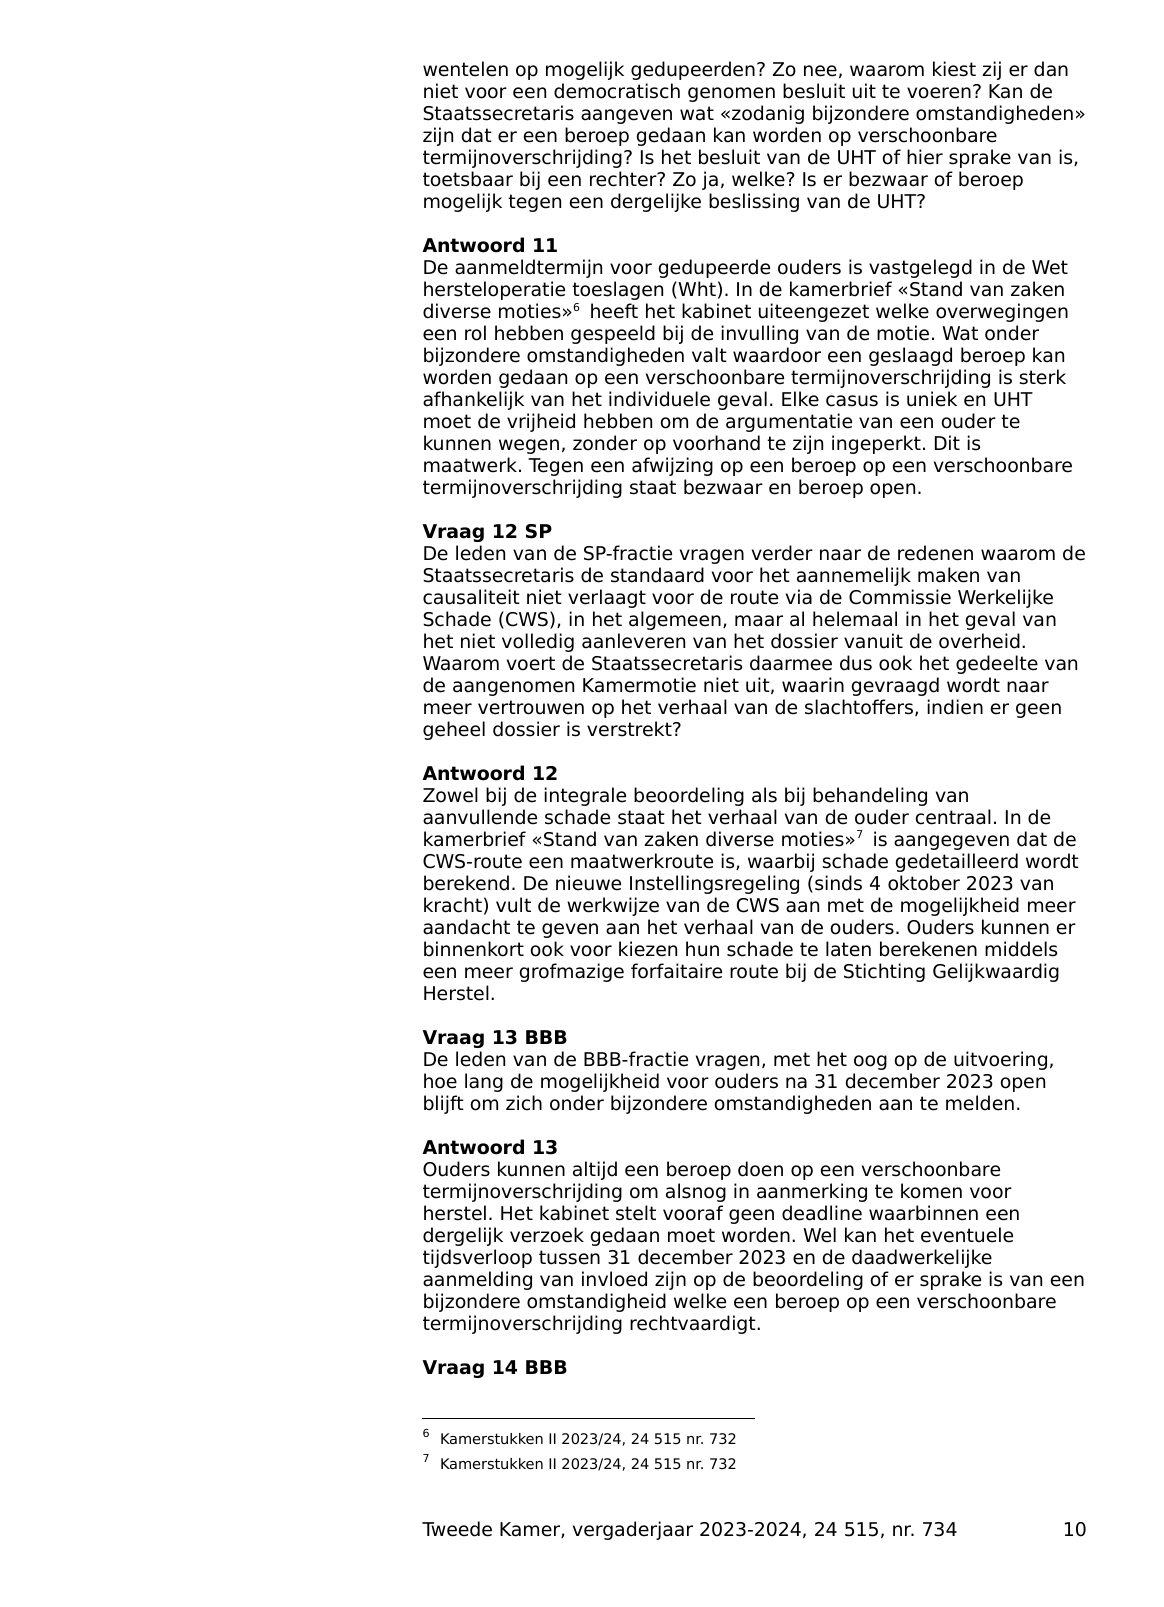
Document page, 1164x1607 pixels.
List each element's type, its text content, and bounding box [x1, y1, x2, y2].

text wentelen op mogelijk gedupeerden? Zo nee, waarom kiest zij er dan niet voor een democratisch genomen besluit uit te voeren? Kan de Staatssecretaris aangeven wat «zodanig bijzondere omstandigheden» zijn dat er een beroep gedaan kan worden op verschoonbare termijnoverschrijding? Is het besluit van de UHT of hier sprake van is, toetsbaar bij een rechter? Zo ja, welke? Is er bezwaar of beroep mogelijk tegen een dergelijke beslissing van de UHT? [422, 59, 1087, 213]
text Zowel bij de integrale beoordeling als bij behandeling van aanvullende schade staat het verhaal van de ouder centraal. In de kamerbrief «Stand van zaken diverse moties» is aangegeven dat de CWS-route een maatwerkroute is, waarbij schade gedetailleerd wordt berekend. De nieuwe Instellingsregeling (sinds 4 oktober 2023 van kracht) vult de werkwijze van de CWS aan met de mogelijkheid meer aandacht te geven aan het verhaal van de ouders. Ouders kunnen er binnenkort ook voor kiezen hun schade te laten berekenen middels een meer grofmazige forfaitaire route bij de Stichting Gelijkwaardig Herstel. [422, 785, 1087, 1005]
text Vraag 12 SP [422, 521, 1087, 543]
text Ouders kunnen altijd een beroep doen op een verschoonbare termijnoverschrijding om alsnog in aanmerking te komen voor herstel. Het kabinet stelt vooraf geen deadline waarbinnen een dergelijk verzoek gedaan moet worden. Wel kan het eventuele tijdsverloop tussen 31 december 2023 en de daadwerkelijke aanmelding van invloed zijn op de beoordeling of er sprake is van een bijzondere omstandigheid welke een beroep op een verschoonbare termijnoverschrijding rechtvaardigt. [422, 1159, 1087, 1335]
text Antwoord 11 [422, 235, 1087, 257]
text Kamerstukken II 2023/24, 24 515 nr. 732 [422, 1427, 1087, 1449]
text De leden van de SP-fractie vragen verder naar de redenen waarom de Staatssecretaris de standaard voor het aannemelijk maken van causaliteit niet verlaagt voor de route via de Commissie Werkelijke Schade (CWS), in het algemeen, maar al helemaal in het geval van het niet volledig aanleveren van het dossier vanuit de overheid. Waarom voert de Staatssecretaris daarmee dus ook het gedeelte van de aangenomen Kamermotie niet uit, waarin gevraagd wordt naar meer vertrouwen op het verhaal van de slachtoffers, indien er geen geheel dossier is verstrekt? [422, 543, 1087, 741]
text Antwoord 12 [422, 763, 1087, 785]
text Kamerstukken II 2023/24, 24 515 nr. 732 [422, 1452, 1087, 1474]
text Vraag 14 BBB [422, 1357, 1087, 1379]
text De aanmeldtermijn voor gedupeerde ouders is vastgelegd in de Wet hersteloperatie toeslagen (Wht). In de kamerbrief «Stand van zaken diverse moties» heeft het kabinet uiteengezet welke overwegingen een rol hebben gespeeld bij de invulling van de motie. Wat onder bijzondere omstandigheden valt waardoor een geslaagd beroep kan worden gedaan op een verschoonbare termijnoverschrijding is sterk afhankelijk van het individuele geval. Elke casus is uniek en UHT moet de vrijheid hebben om de argumentatie van een ouder te kunnen wegen, zonder op voorhand te zijn ingeperkt. Dit is maatwerk. Tegen een afwijzing op een beroep op een verschoonbare termijnoverschrijding staat bezwaar en beroep open. [422, 257, 1087, 499]
text De leden van de BBB-fractie vragen, met het oog op de uitvoering, hoe lang de mogelijkheid voor ouders na 31 december 2023 open blijft om zich onder bijzondere omstandigheden aan te melden. [422, 1049, 1087, 1115]
text Vraag 13 BBB [422, 1027, 1087, 1049]
text Antwoord 13 [422, 1137, 1087, 1159]
